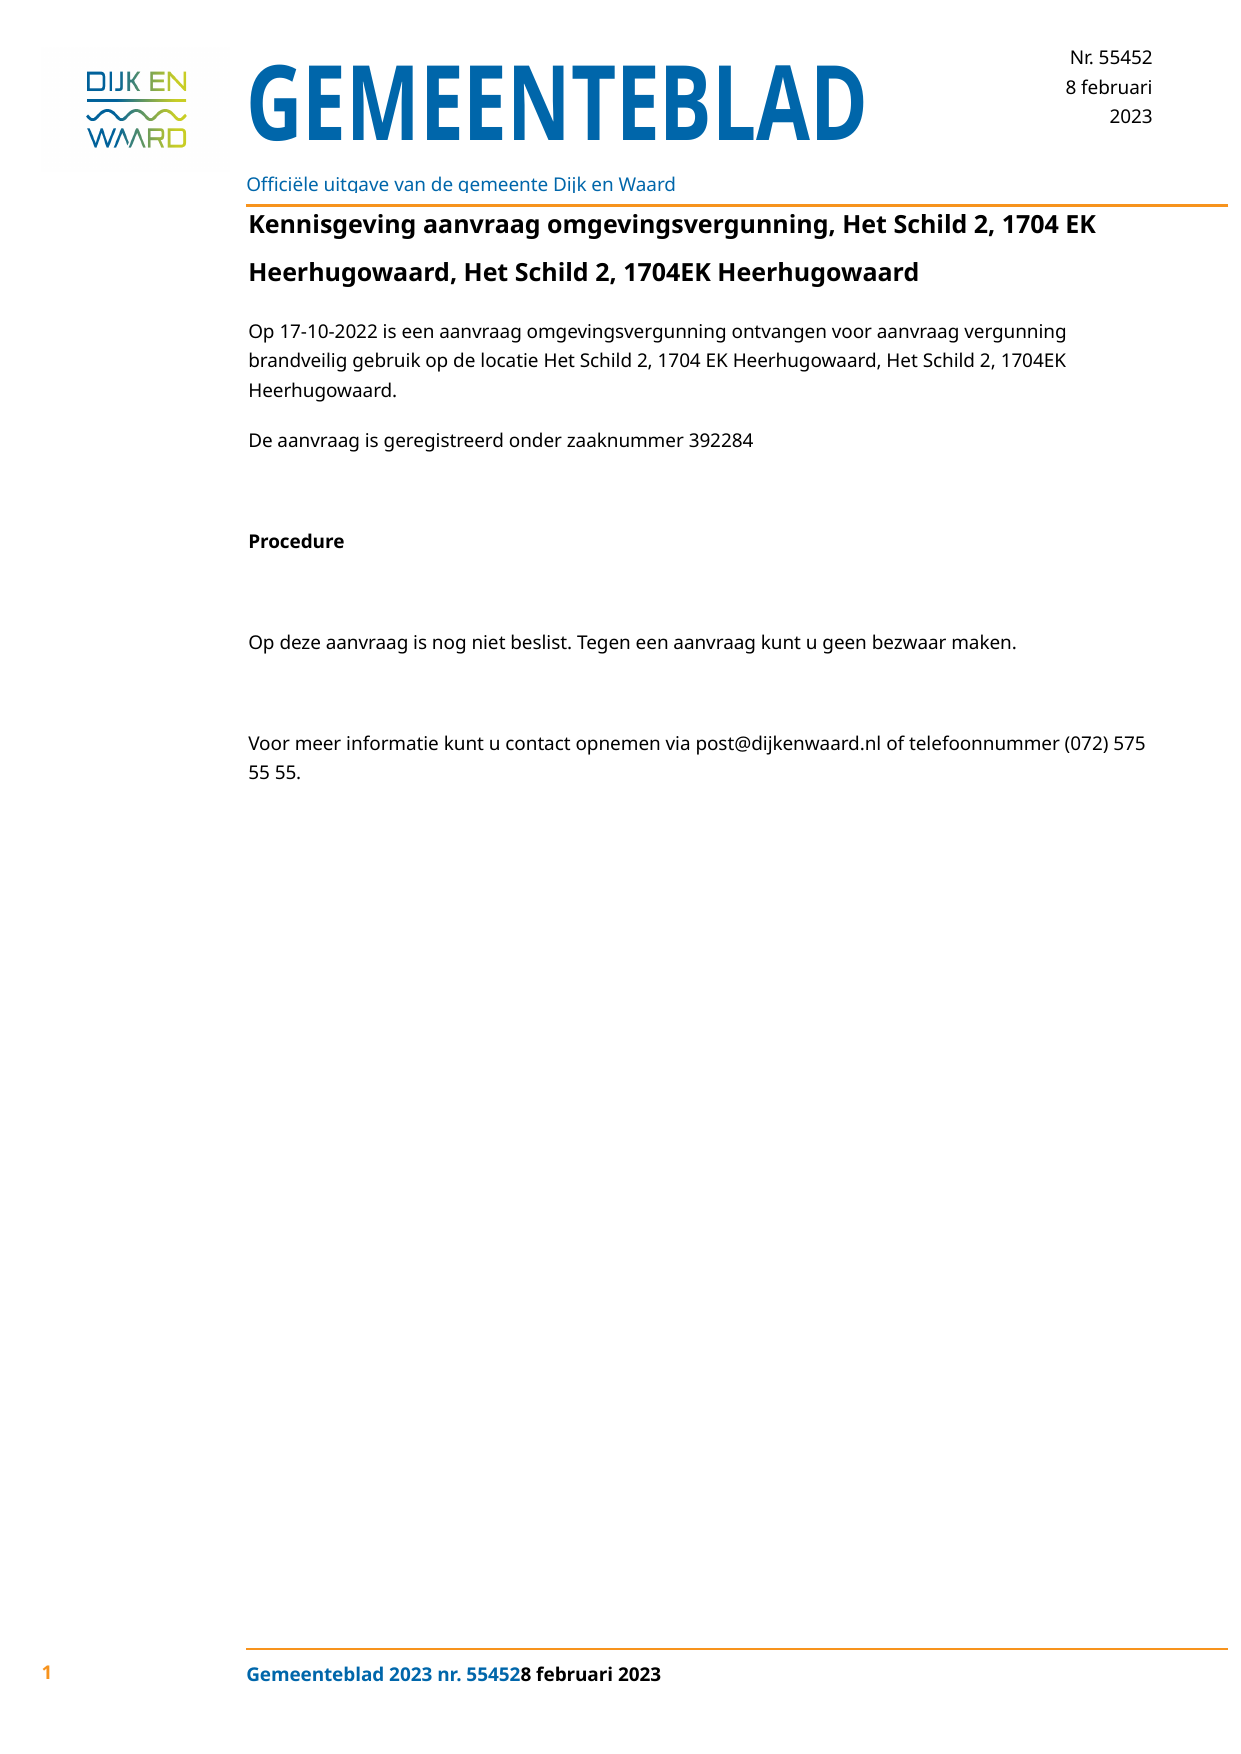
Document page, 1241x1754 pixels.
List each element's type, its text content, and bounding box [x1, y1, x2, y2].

picture [41, 47, 231, 172]
text De aanvraag is geregistreerd onder zaaknummer 392284 [248, 427, 1152, 453]
text Kennisgeving aanvraag omgevingsvergunning, Het Schild 2, 1704 EK Heerhugowaard, Het Schild 2, 1704EK Heerhugowaard [248, 207, 1152, 288]
text Op 17-10-2022 is een aanvraag omgevingsvergunning ontvangen voor aanvraag vergunning brandveilig gebruik op de locatie Het Schild 2, 1704 EK Heerhugowaard, Het Schild 2, 1704EK Heerhugowaard. [248, 318, 1152, 403]
text Op deze aanvraag is nog niet beslist. Tegen een aanvraag kunt u geen bezwaar maken. [248, 629, 1152, 655]
text Procedure [248, 528, 1152, 554]
text Voor meer informatie kunt u contact opnemen via post@dijkenwaard.nl of telefoonnummer (072) 575 55 55. [248, 730, 1152, 785]
